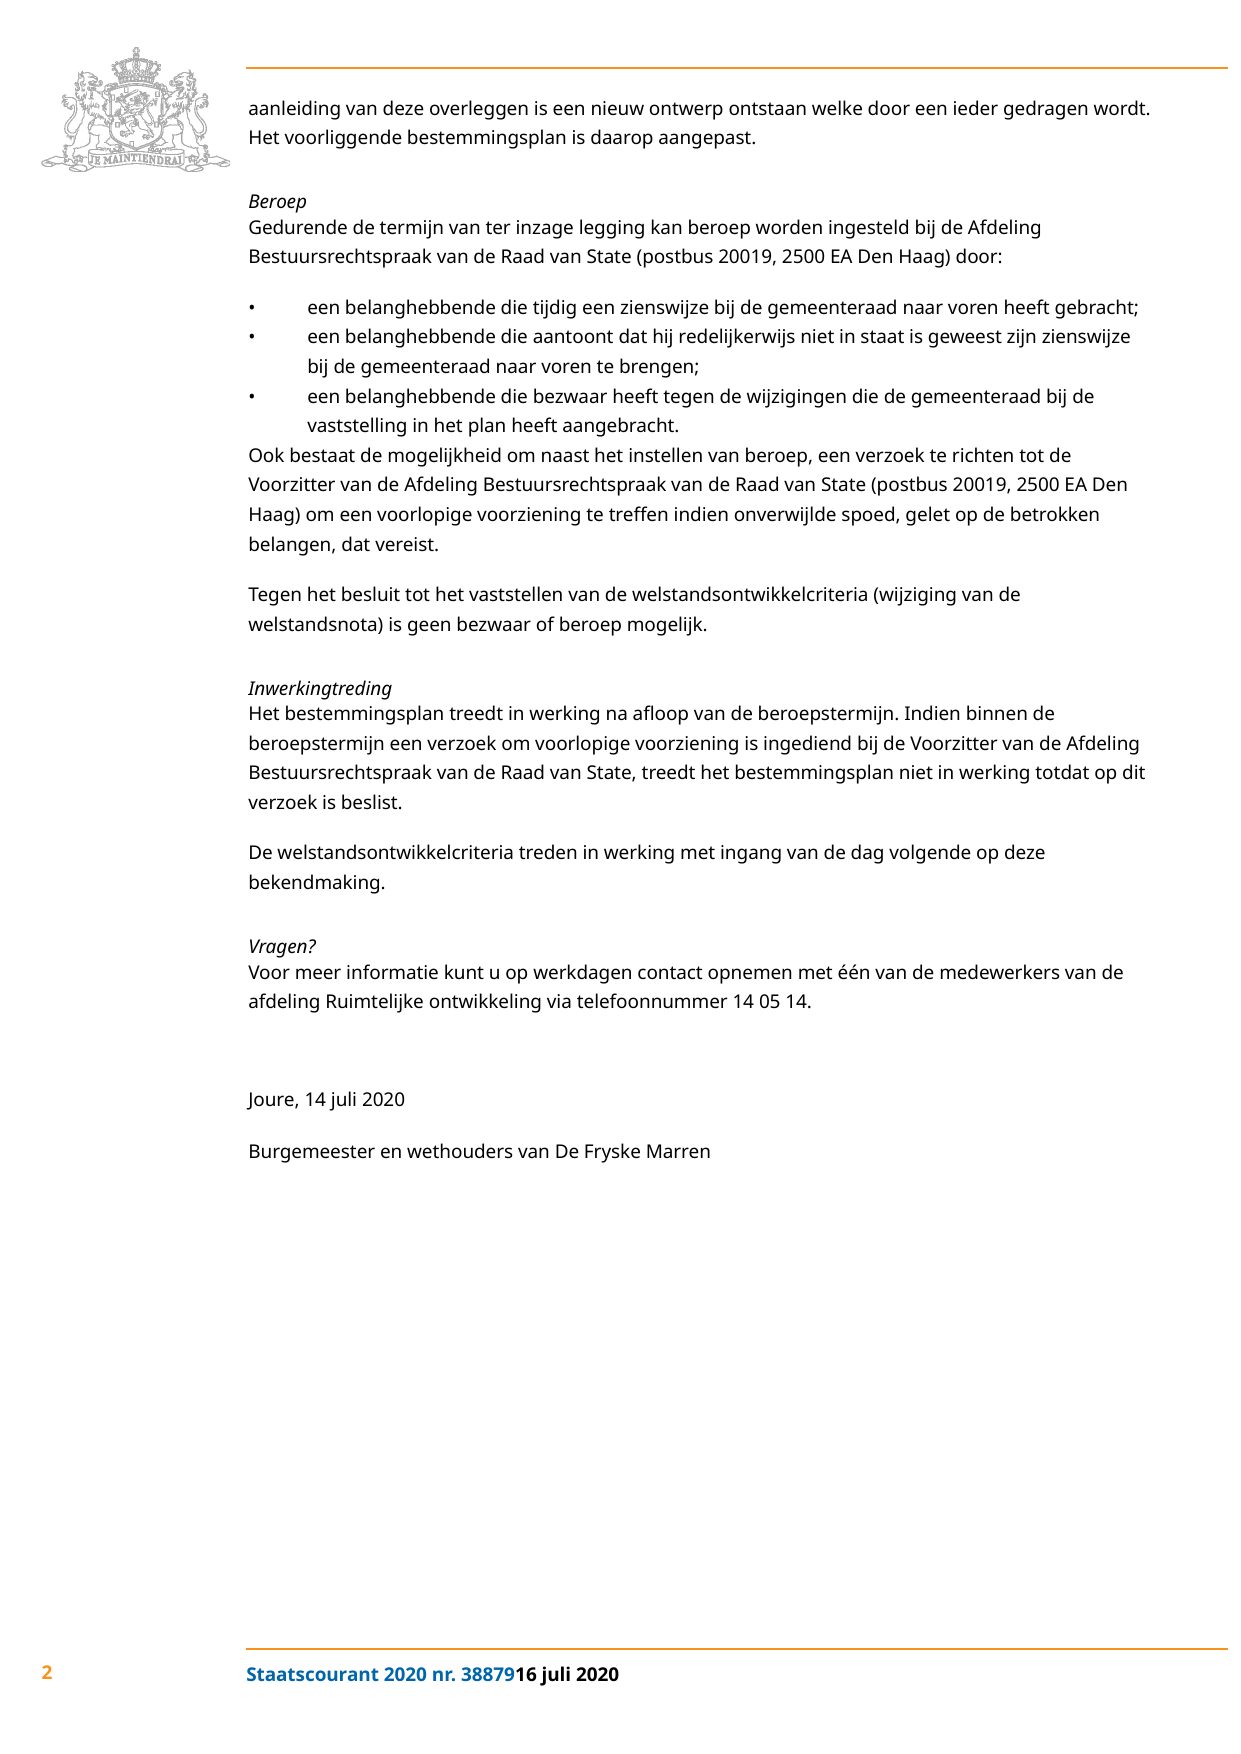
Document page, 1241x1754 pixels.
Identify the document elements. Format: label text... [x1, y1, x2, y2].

text Gedurende de termijn van ter inzage legging kan beroep worden ingesteld bij de Afdeling Bestuursrechtspraak van de Raad van State (postbus 20019, 2500 EA Den Haag) door: [248, 214, 1152, 269]
text De welstandsontwikkelcriteria treden in werking met ingang van de dag volgende op deze bekendmaking. [248, 839, 1152, 895]
list een belanghebbende die bezwaar heeft tegen de wijzigingen die de gemeenteraad bij de vaststelling in het plan heeft aangebracht. [248, 383, 1152, 438]
text Ook bestaat de mogelijkheid om naast het instellen van beroep, een verzoek te richten tot de Voorzitter van de Afdeling Bestuursrechtspraak van de Raad van State (postbus 20019, 2500 EA Den Haag) om een voorlopige voorziening te treffen indien onverwijlde spoed, gelet op de betrokken belangen, dat vereist. [248, 442, 1152, 556]
text aanleiding van deze overleggen is een nieuw ontwerp ontstaan welke door een ieder gedragen wordt. Het voorliggende bestemmingsplan is daarop aangepast. [248, 95, 1152, 150]
text Het bestemmingsplan treedt in werking na afloop van de beroepstermijn. Indien binnen de beroepstermijn een verzoek om voorlopige voorziening is ingediend bij de Voorzitter van de Afdeling Bestuursrechtspraak van de Raad van State, treedt het bestemmingsplan niet in werking totdat op dit verzoek is beslist. [248, 700, 1152, 815]
text Burgemeester en wethouders van De Fryske Marren [248, 1138, 1152, 1164]
picture [41, 47, 231, 172]
list een belanghebbende die tijdig een zienswijze bij de gemeenteraad naar voren heeft gebracht; [248, 294, 1152, 320]
text Inwerkingtreding [248, 675, 1152, 700]
text Beroep [248, 188, 1152, 214]
text Tegen het besluit tot het vaststellen van de welstandsontwikkelcriteria (wijziging van de welstandsnota) is geen bezwaar of beroep mogelijk. [248, 581, 1152, 636]
text Joure, 14 juli 2020 [248, 1087, 1152, 1112]
list een belanghebbende die aantoont dat hij redelijkerwijs niet in staat is geweest zijn zienswijze bij de gemeenteraad naar voren te brengen; [248, 324, 1152, 379]
text Voor meer informatie kunt u op werkdagen contact opnemen met één van de medewerkers van de afdeling Ruimtelijke ontwikkeling via telefoonnummer 14 05 14. [248, 959, 1152, 1014]
text Vragen? [248, 933, 1152, 959]
